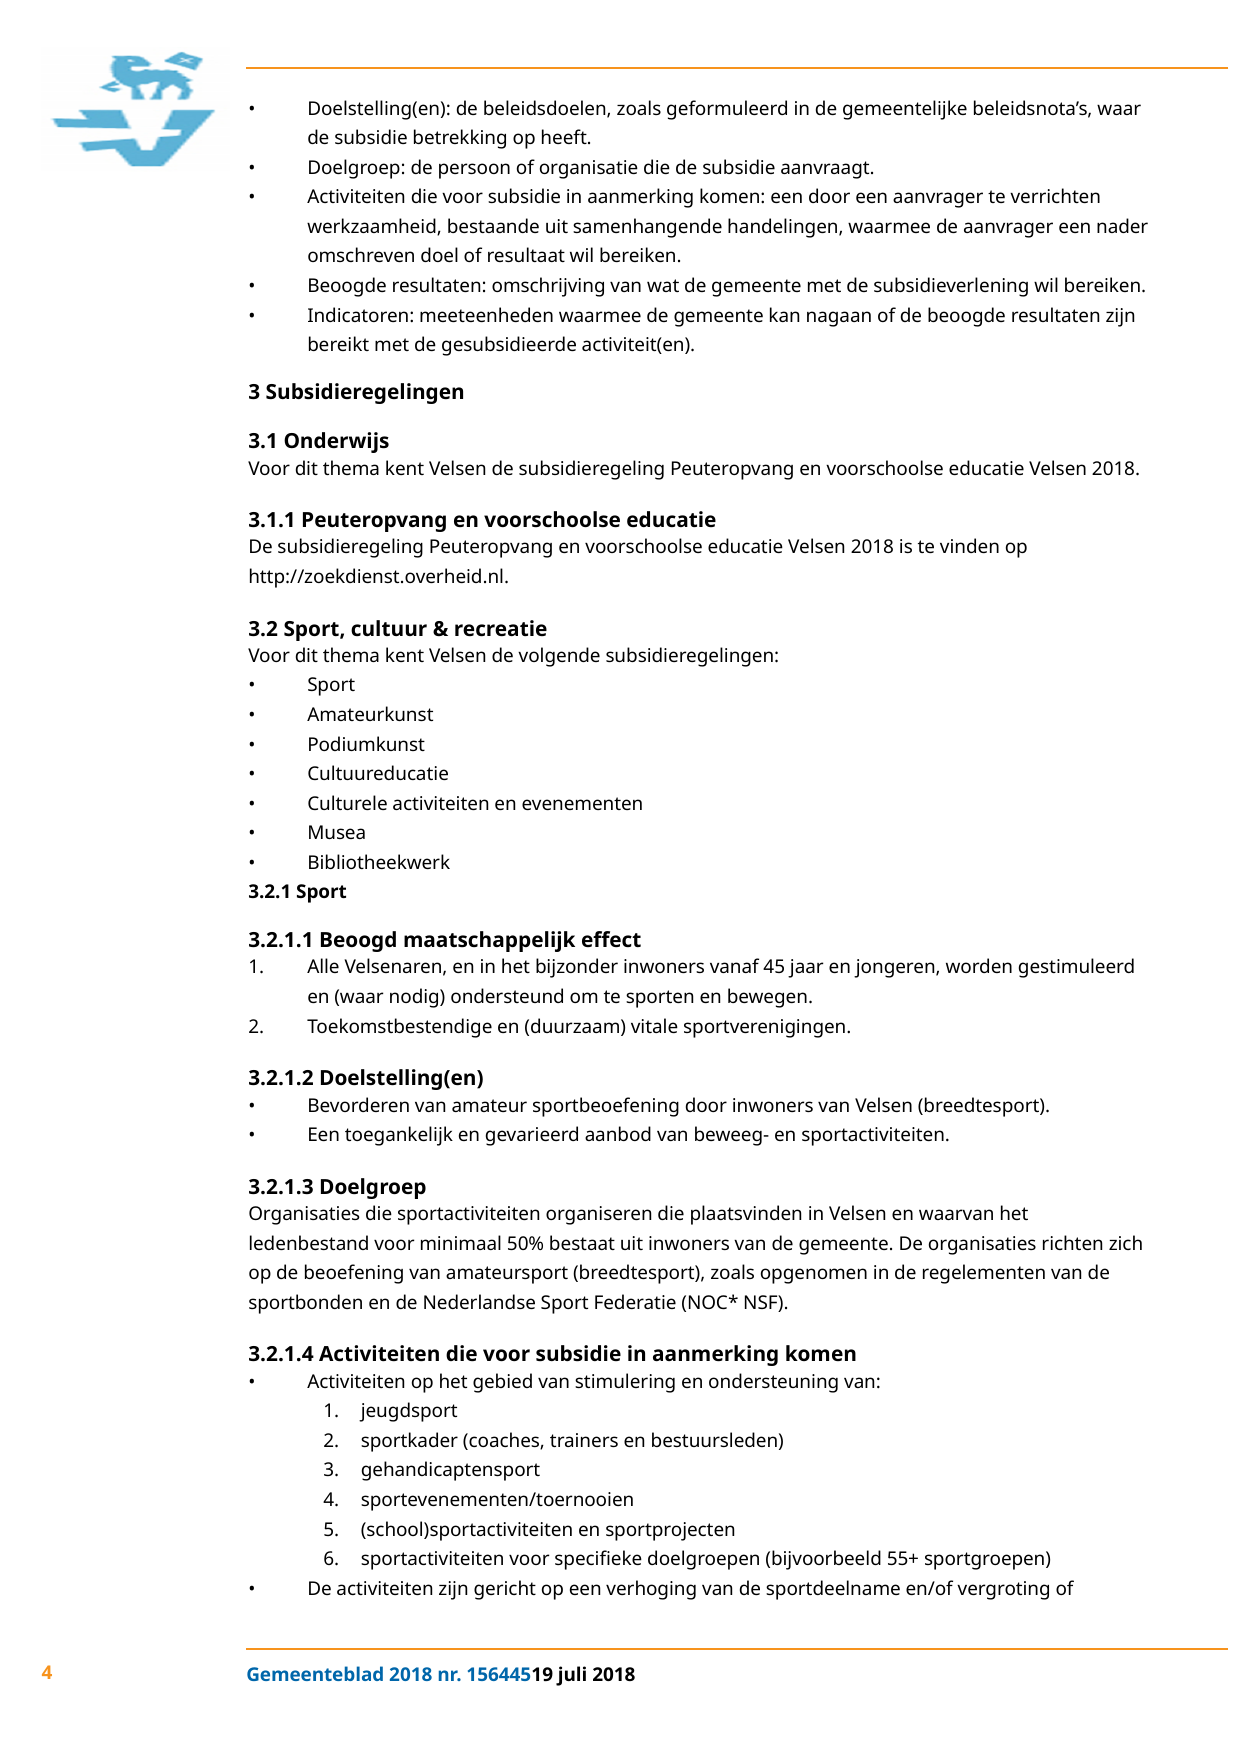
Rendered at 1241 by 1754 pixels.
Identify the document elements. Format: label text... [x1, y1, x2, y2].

list (school)sportactiviteiten en sportprojecten [323, 1516, 1152, 1541]
text Organisaties die sportactiviteiten organiseren die plaatsvinden in Velsen en waarvan het ledenbestand voor minimaal 50% bestaat uit inwoners van de gemeente. De organisaties richten zich op de beoefening van amateursport (breedtesport), zoals opgenomen in de regelementen van de sportbonden en de Nederlandse Sport Federatie (NOC* NSF). [248, 1200, 1152, 1315]
list De activiteiten zijn gericht op een verhoging van de sportdeelname en/of vergroting of [248, 1575, 1152, 1601]
text 3.2.1 Sport [248, 879, 1152, 904]
text 3.2.1.3 Doelgroep [248, 1172, 1152, 1200]
list Doelstelling(en): de beleidsdoelen, zoals geformuleerd in de gemeentelijke beleidsnota’s, waar de subsidie betrekking op heeft. [248, 95, 1152, 150]
list Sport [248, 672, 1152, 697]
list Culturele activiteiten en evenementen [248, 790, 1152, 816]
list jeugdsport [323, 1397, 1152, 1423]
list Podiumkunst [248, 731, 1152, 757]
text 3.2.1.2 Doelstelling(en) [248, 1063, 1152, 1092]
list Toekomstbestendige en (duurzaam) vitale sportverenigingen. [248, 1013, 1152, 1039]
list Alle Velsenaren, en in het bijzonder inwoners vanaf 45 jaar en jongeren, worden gestimuleerd en (waar nodig) ondersteund om te sporten en bewegen. [248, 954, 1152, 1009]
list Indicatoren: meeteenheden waarmee de gemeente kan nagaan of de beoogde resultaten zijn bereikt met de gesubsidieerde activiteit(en). [248, 302, 1152, 357]
list sportkader (coaches, trainers en bestuursleden) [323, 1427, 1152, 1453]
text 3 Subsidieregelingen [248, 377, 1152, 406]
list Cultuureducatie [248, 760, 1152, 786]
list Bevorderen van amateur sportbeoefening door inwoners van Velsen (breedtesport). [248, 1092, 1152, 1117]
list Amateurkunst [248, 701, 1152, 727]
text 3.2.1.4 Activiteiten die voor subsidie in aanmerking komen [248, 1339, 1152, 1368]
list gehandicaptensport [323, 1457, 1152, 1482]
text 3.1.1 Peuteropvang en voorschoolse educatie [248, 505, 1152, 534]
list Beoogde resultaten: omschrijving van wat de gemeente met de subsidieverlening wil bereiken. [248, 272, 1152, 298]
list Een toegankelijk en gevarieerd aanbod van beweeg- en sportactiviteiten. [248, 1121, 1152, 1147]
list Musea [248, 819, 1152, 845]
list sportevenementen/toernooien [323, 1486, 1152, 1512]
text De subsidieregeling Peuteropvang en voorschoolse educatie Velsen 2018 is te vinden op http://zoekdienst.overheid.nl. [248, 534, 1152, 589]
list Activiteiten op het gebied van stimulering en ondersteuning van: [248, 1368, 1152, 1393]
list Bibliotheekwerk [248, 849, 1152, 875]
text 3.2 Sport, cultuur & recreatie [248, 614, 1152, 642]
text 3.2.1.1 Beoogd maatschappelijk effect [248, 925, 1152, 954]
list Activiteiten die voor subsidie in aanmerking komen: een door een aanvrager te verrichten werkzaamheid, bestaande uit samenhangende handelingen, waarmee de aanvrager een nader omschreven doel of resultaat wil bereiken. [248, 183, 1152, 268]
text Voor dit thema kent Velsen de subsidieregeling Peuteropvang en voorschoolse educatie Velsen 2018. [248, 455, 1152, 481]
list Doelgroep: de persoon of organisatie die de subsidie aanvraagt. [248, 154, 1152, 180]
text 3.1 Onderwijs [248, 426, 1152, 455]
text Voor dit thema kent Velsen de volgende subsidieregelingen: [248, 642, 1152, 668]
list sportactiviteiten voor specifieke doelgroepen (bijvoorbeeld 55+ sportgroepen) [323, 1545, 1152, 1571]
picture [41, 47, 231, 172]
